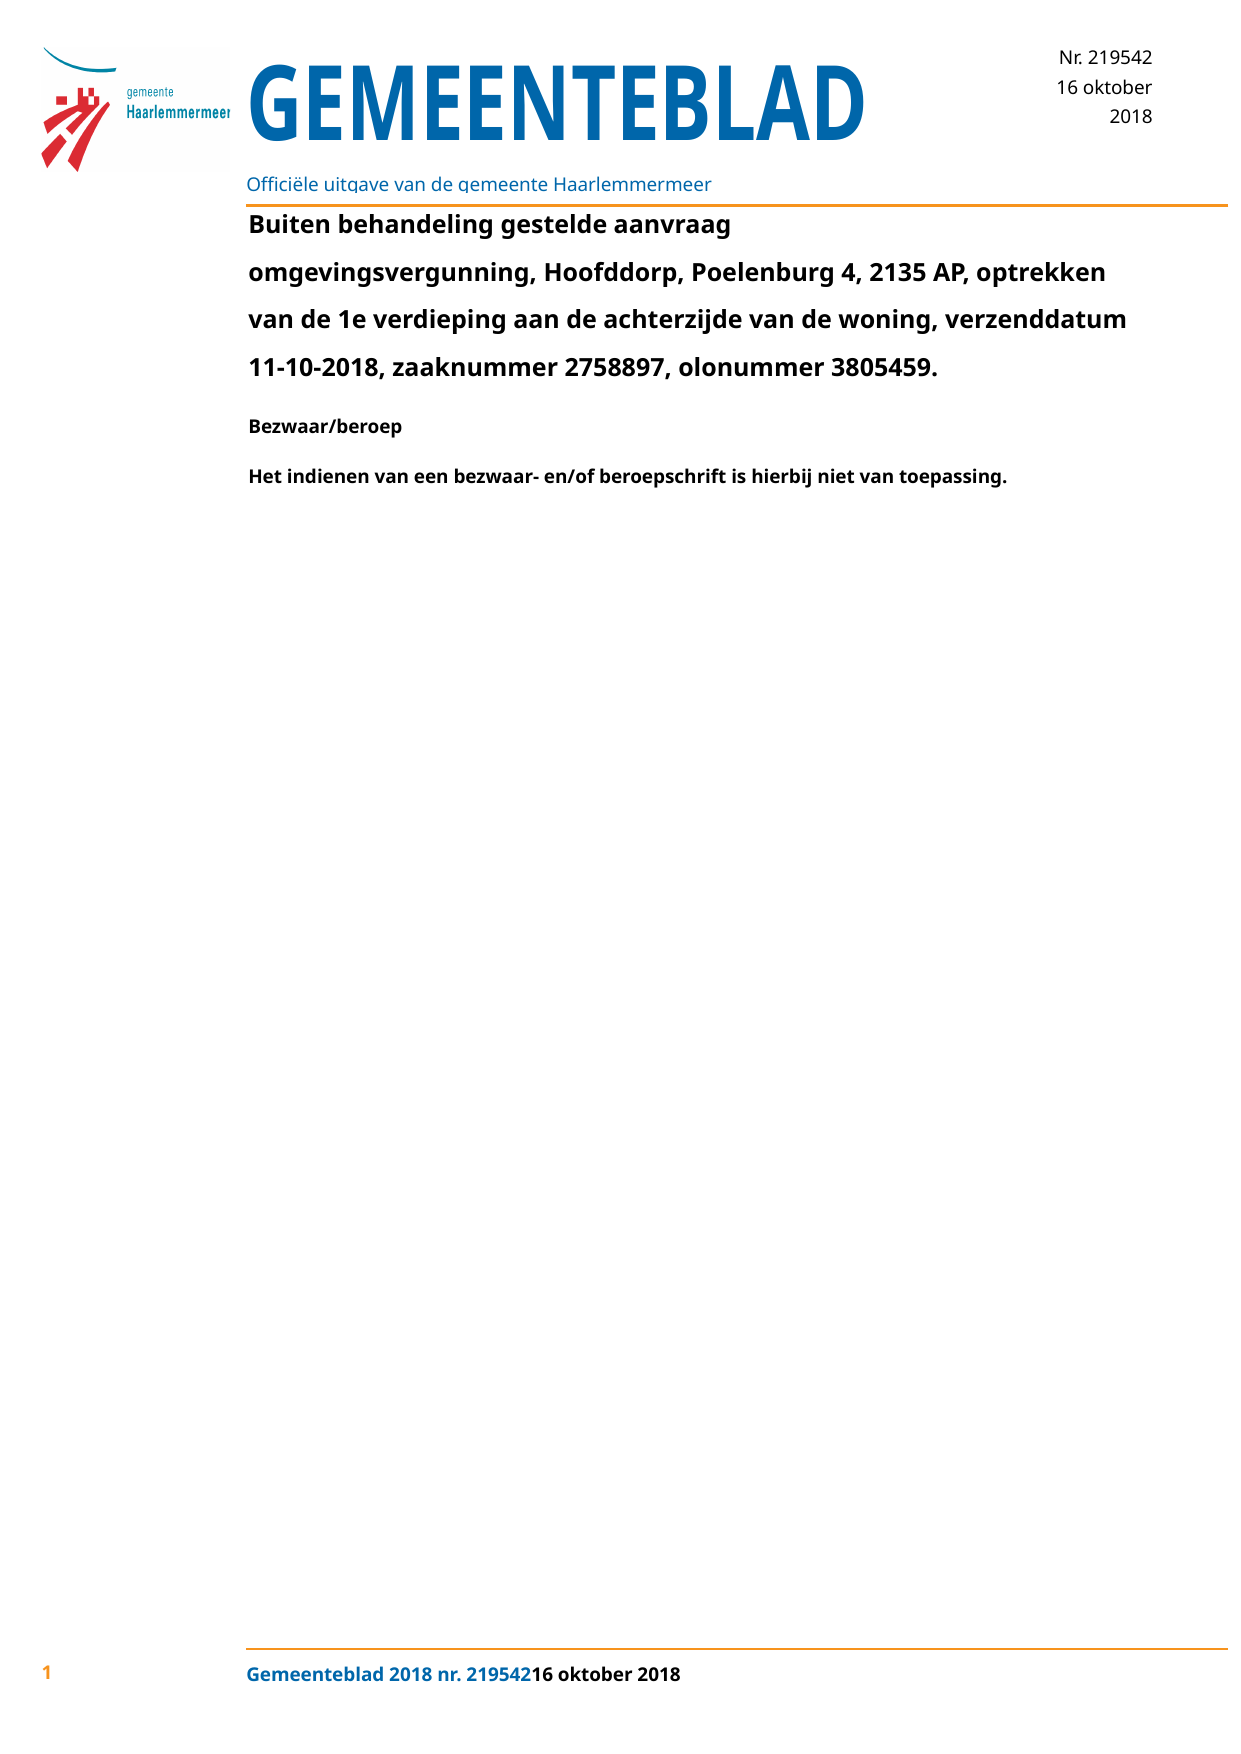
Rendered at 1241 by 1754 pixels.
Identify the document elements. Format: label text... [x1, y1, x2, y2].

text Het indienen van een bezwaar- en/of beroepschrift is hierbij niet van toepassing. [248, 463, 1152, 489]
picture [41, 47, 231, 172]
text Bezwaar/beroep [248, 413, 1152, 439]
text Buiten behandeling gestelde aanvraag omgevingsvergunning, Hoofddorp, Poelenburg 4, 2135 AP, optrekken van de 1e verdieping aan de achterzijde van de woning, verzenddatum 11-10-2018, zaaknummer 2758897, olonummer 3805459. [248, 207, 1152, 384]
